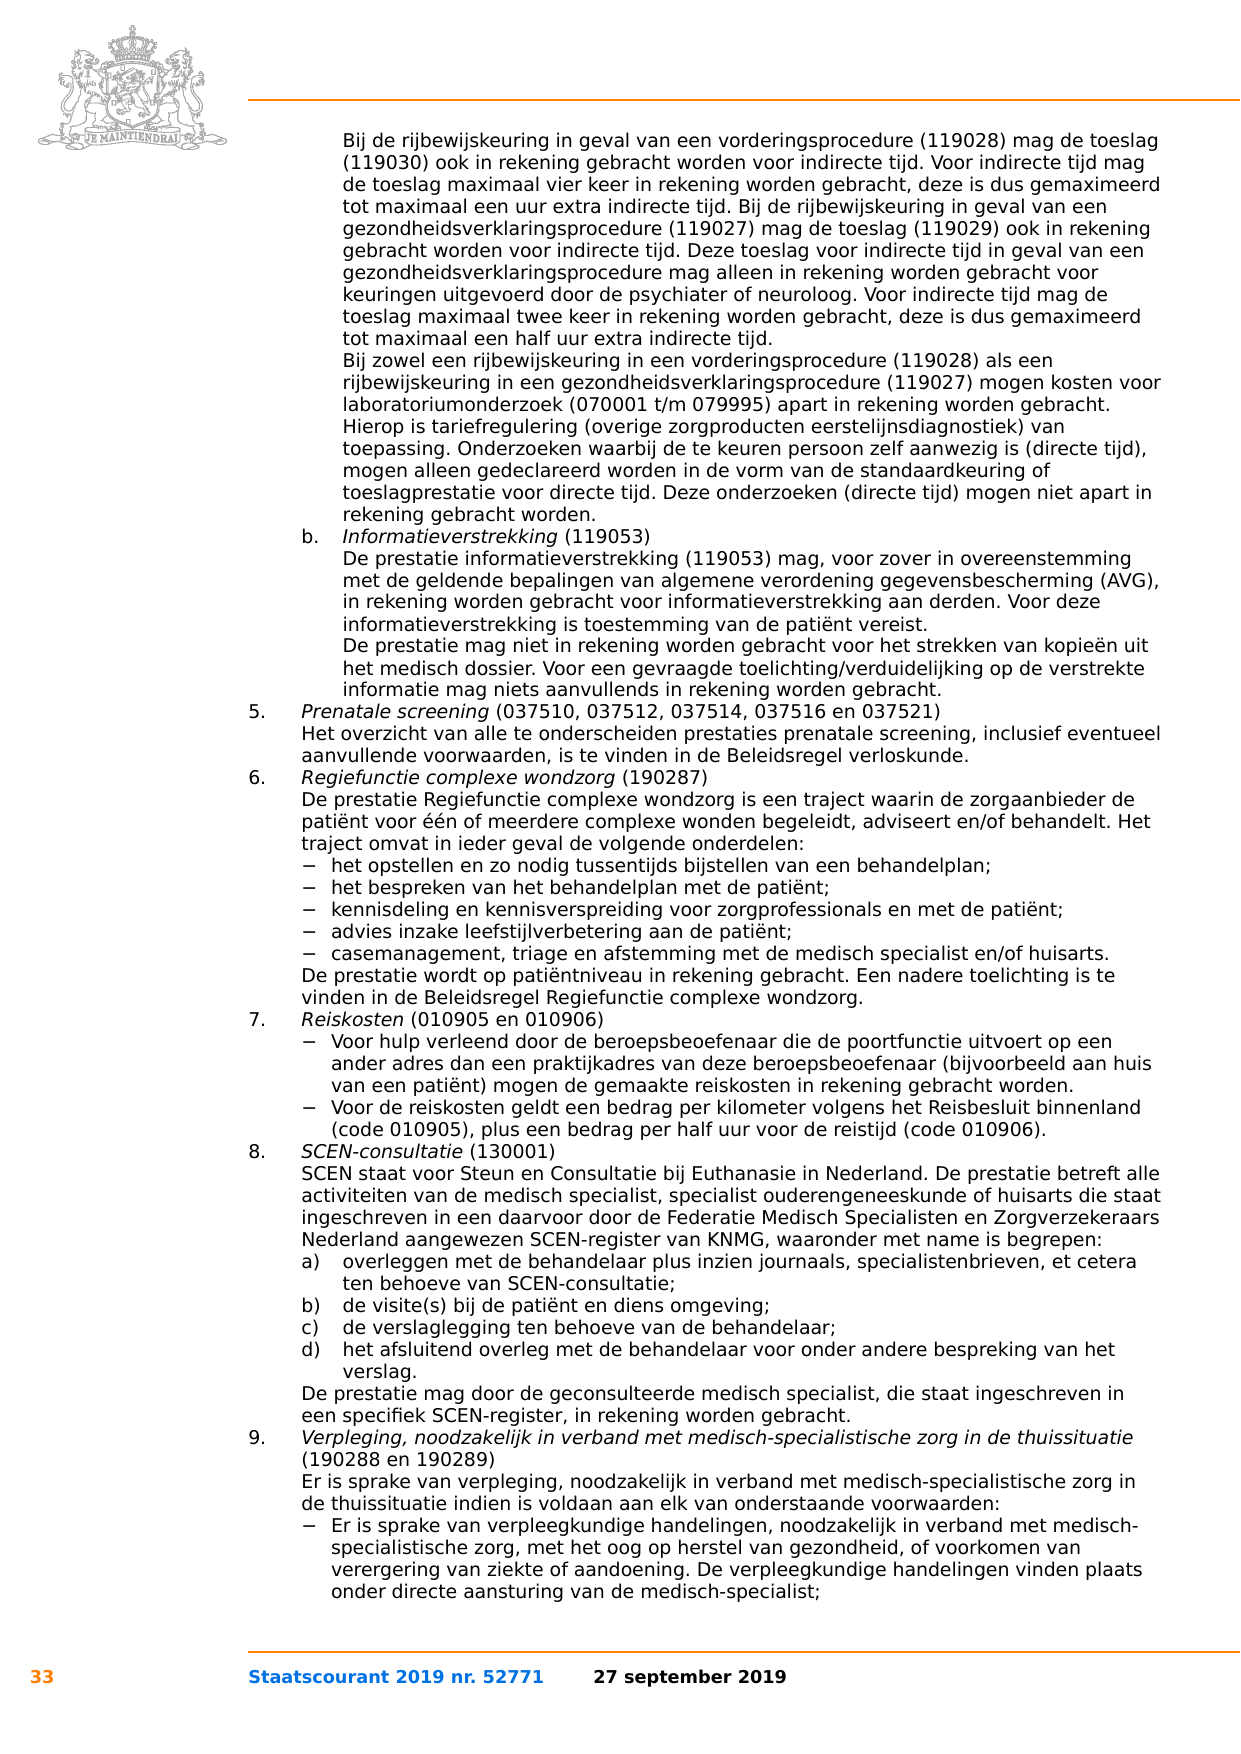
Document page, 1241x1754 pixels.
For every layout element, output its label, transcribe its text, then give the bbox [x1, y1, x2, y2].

text − kennisdeling en kennisverspreiding voor zorgprofessionals en met de patiënt; [301, 899, 1163, 921]
text 5. Prenatale screening (037510, 037512, 037514, 037516 en 037521) [248, 701, 1163, 723]
text Er is sprake van verpleging, noodzakelijk in verband met medisch-specialistische zorg in de thuissituatie indien is voldaan aan elk van onderstaande voorwaarden: [301, 1471, 1163, 1514]
text Bij de rijbewijskeuring in geval van een vorderingsprocedure (119028) mag de toeslag (119030) ook in rekening gebracht worden voor indirecte tijd. Voor indirecte tijd mag de toeslag maximaal vier keer in rekening worden gebracht, deze is dus gemaximeerd tot maximaal een uur extra indirecte tijd. Bij de rijbewijskeuring in geval van een gezondheidsverklaringsprocedure (119027) mag de toeslag (119029) ook in rekening gebracht worden voor indirecte tijd. Deze toeslag voor indirecte tijd in geval van een gezondheidsverklaringsprocedure mag alleen in rekening worden gebracht voor keuringen uitgevoerd door de psychiater of neuroloog. Voor indirecte tijd mag de toeslag maximaal twee keer in rekening worden gebracht, deze is dus gemaximeerd tot maximaal een half uur extra indirecte tijd. [342, 130, 1163, 350]
text − het opstellen en zo nodig tussentijds bijstellen van een behandelplan; [301, 855, 1163, 877]
text De prestatie informatieverstrekking (119053) mag, voor zover in overeenstemming met de geldende bepalingen van algemene verordening gegevensbescherming (AVG), in rekening worden gebracht voor informatieverstrekking aan derden. Voor deze informatieverstrekking is toestemming van de patiënt vereist. [342, 547, 1163, 635]
text − casemanagement, triage en afstemming met de medisch specialist en/of huisarts. [301, 943, 1163, 965]
text SCEN staat voor Steun en Consultatie bij Euthanasie in Nederland. De prestatie betreft alle activiteiten van de medisch specialist, specialist ouderengeneeskunde of huisarts die staat ingeschreven in een daarvoor door de Federatie Medisch Specialisten en Zorgverzekeraars Nederland aangewezen SCEN-register van KNMG, waaronder met name is begrepen: [301, 1163, 1163, 1251]
text 8. SCEN-consultatie (130001) [248, 1141, 1163, 1163]
text 9. Verpleging, noodzakelijk in verband met medisch-specialistische zorg in de thuissituatie (190288 en 190289) [248, 1427, 1163, 1471]
text a) overleggen met de behandelaar plus inzien journaals, specialistenbrieven, et cetera ten behoeve van SCEN-consultatie; [301, 1251, 1163, 1295]
text − Voor hulp verleend door de beroepsbeoefenaar die de poortfunctie uitvoert op een ander adres dan een praktijkadres van deze beroepsbeoefenaar (bijvoorbeeld aan huis van een patiënt) mogen de gemaakte reiskosten in rekening gebracht worden. [301, 1031, 1163, 1097]
text De prestatie Regiefunctie complexe wondzorg is een traject waarin de zorgaanbieder de patiënt voor één of meerdere complexe wonden begeleidt, adviseert en/of behandelt. Het traject omvat in ieder geval de volgende onderdelen: [301, 789, 1163, 855]
text − Voor de reiskosten geldt een bedrag per kilometer volgens het Reisbesluit binnenland (code 010905), plus een bedrag per half uur voor de reistijd (code 010906). [301, 1097, 1163, 1141]
text b) de visite(s) bij de patiënt en diens omgeving; [301, 1295, 1163, 1317]
text c) de verslaglegging ten behoeve van de behandelaar; [301, 1317, 1163, 1339]
picture [38, 25, 227, 150]
text Bij zowel een rijbewijskeuring in een vorderingsprocedure (119028) als een rijbewijskeuring in een gezondheidsverklaringsprocedure (119027) mogen kosten voor laboratoriumonderzoek (070001 t/m 079995) apart in rekening worden gebracht. Hierop is tariefregulering (overige zorgproducten eerstelijnsdiagnostiek) van toepassing. Onderzoeken waarbij de te keuren persoon zelf aanwezig is (directe tijd), mogen alleen gedeclareerd worden in de vorm van de standaardkeuring of toeslagprestatie voor directe tijd. Deze onderzoeken (directe tijd) mogen niet apart in rekening gebracht worden. [342, 350, 1163, 526]
text 7. Reiskosten (010905 en 010906) [248, 1009, 1163, 1031]
text − advies inzake leefstijlverbetering aan de patiënt; [301, 921, 1163, 943]
text De prestatie wordt op patiëntniveau in rekening gebracht. Een nadere toelichting is te vinden in de Beleidsregel Regiefunctie complexe wondzorg. [301, 965, 1163, 1009]
text De prestatie mag door de geconsulteerde medisch specialist, die staat ingeschreven in een specifiek SCEN-register, in rekening worden gebracht. [301, 1383, 1163, 1427]
text Het overzicht van alle te onderscheiden prestaties prenatale screening, inclusief eventueel aanvullende voorwaarden, is te vinden in de Beleidsregel verloskunde. [301, 723, 1163, 767]
text 6. Regiefunctie complexe wondzorg (190287) [248, 767, 1163, 789]
text − het bespreken van het behandelplan met de patiënt; [301, 877, 1163, 899]
text De prestatie mag niet in rekening worden gebracht voor het strekken van kopieën uit het medisch dossier. Voor een gevraagde toelichting/verduidelijking op de verstrekte informatie mag niets aanvullends in rekening worden gebracht. [342, 635, 1163, 701]
text − Er is sprake van verpleegkundige handelingen, noodzakelijk in verband met medisch-specialistische zorg, met het oog op herstel van gezondheid, of voorkomen van verergering van ziekte of aandoening. De verpleegkundige handelingen vinden plaats onder directe aansturing van de medisch-specialist; [301, 1514, 1163, 1602]
text d) het afsluitend overleg met de behandelaar voor onder andere bespreking van het verslag. [301, 1339, 1163, 1383]
text b. Informatieverstrekking (119053) [301, 526, 1163, 547]
